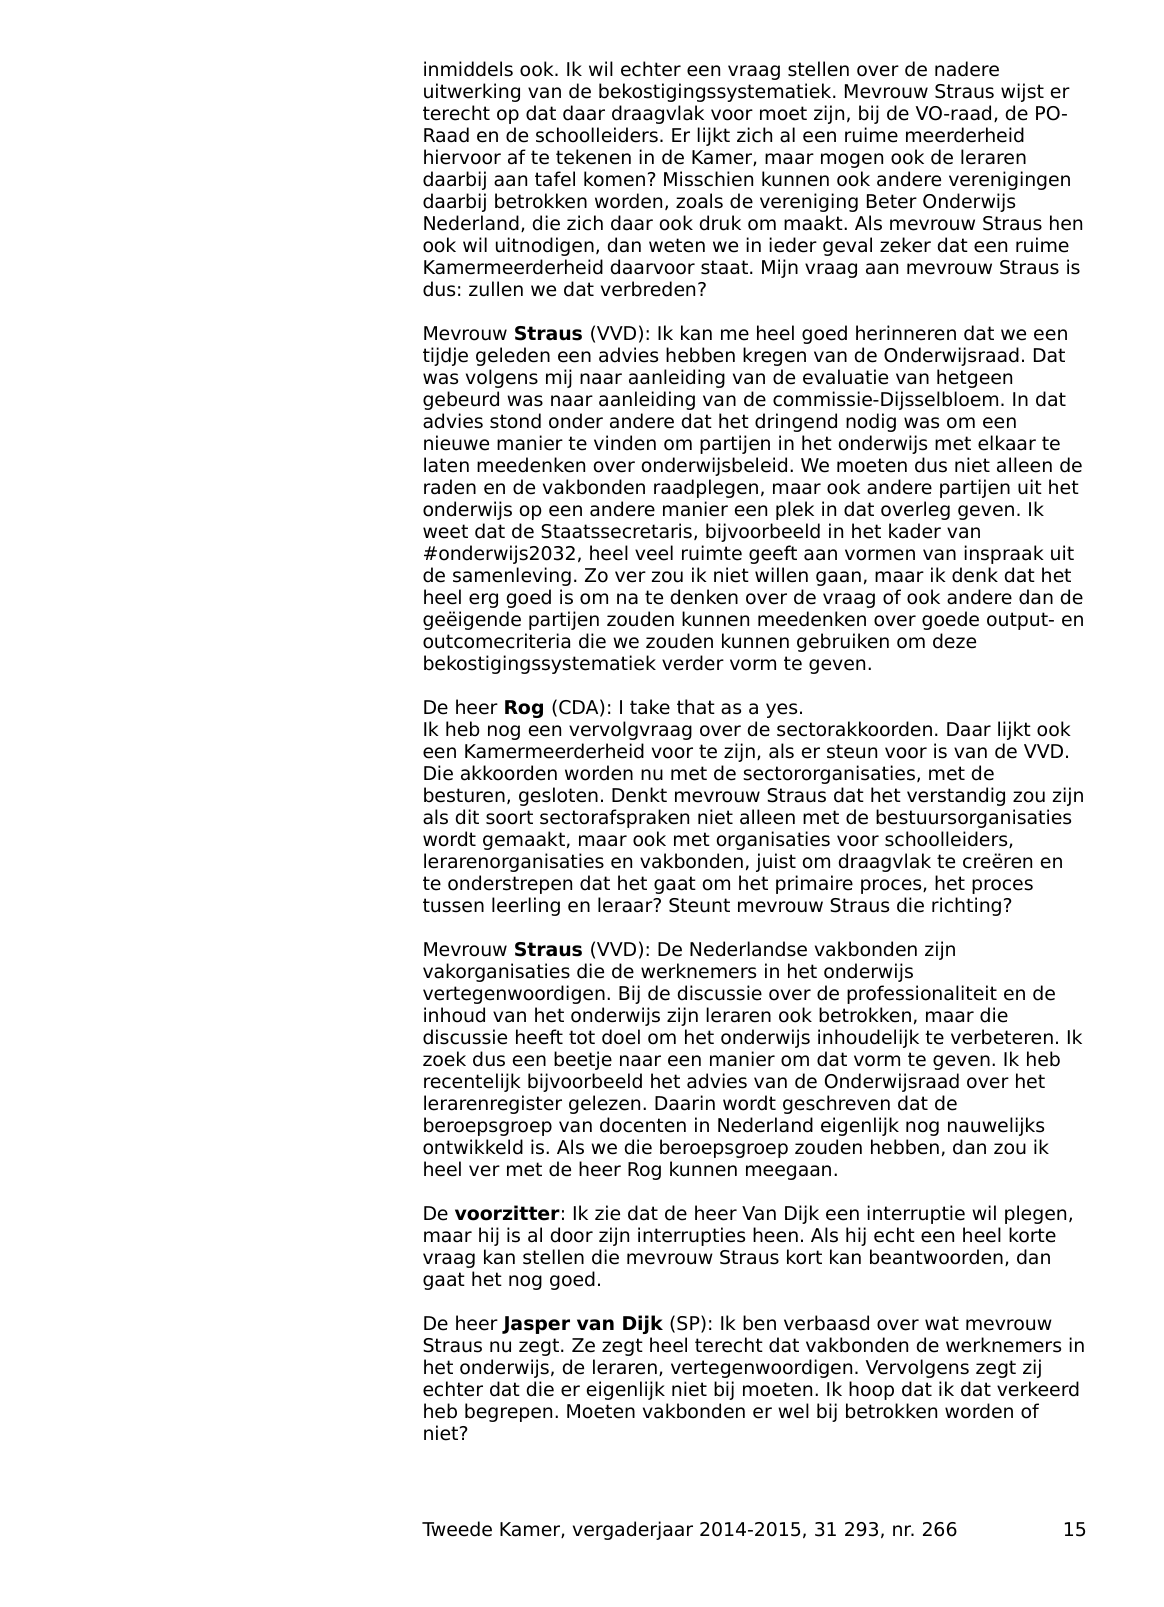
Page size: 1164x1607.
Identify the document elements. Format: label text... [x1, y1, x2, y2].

text Mevrouw Straus (VVD): De Nederlandse vakbonden zijn vakorganisaties die de werknemers in het onderwijs vertegenwoordigen. Bij de discussie over de professionaliteit en de inhoud van het onderwijs zijn leraren ook betrokken, maar die discussie heeft tot doel om het onderwijs inhoudelijk te verbeteren. Ik zoek dus een beetje naar een manier om dat vorm te geven. Ik heb recentelijk bijvoorbeeld het advies van de Onderwijsraad over het lerarenregister gelezen. Daarin wordt geschreven dat de beroepsgroep van docenten in Nederland eigenlijk nog nauwelijks ontwikkeld is. Als we die beroepsgroep zouden hebben, dan zou ik heel ver met de heer Rog kunnen meegaan. [422, 939, 1087, 1181]
text De heer Jasper van Dijk (SP): Ik ben verbaasd over wat mevrouw Straus nu zegt. Ze zegt heel terecht dat vakbonden de werknemers in het onderwijs, de leraren, vertegenwoordigen. Vervolgens zegt zij echter dat die er eigenlijk niet bij moeten. Ik hoop dat ik dat verkeerd heb begrepen. Moeten vakbonden er wel bij betrokken worden of niet? [422, 1313, 1087, 1445]
text inmiddels ook. Ik wil echter een vraag stellen over de nadere uitwerking van de bekostigingssystematiek. Mevrouw Straus wijst er terecht op dat daar draagvlak voor moet zijn, bij de VO-raad, de PO-Raad en de schoolleiders. Er lijkt zich al een ruime meerderheid hiervoor af te tekenen in de Kamer, maar mogen ook de leraren daarbij aan tafel komen? Misschien kunnen ook andere verenigingen daarbij betrokken worden, zoals de vereniging Beter Onderwijs Nederland, die zich daar ook druk om maakt. Als mevrouw Straus hen ook wil uitnodigen, dan weten we in ieder geval zeker dat een ruime Kamermeerderheid daarvoor staat. Mijn vraag aan mevrouw Straus is dus: zullen we dat verbreden? [422, 59, 1087, 301]
text Mevrouw Straus (VVD): Ik kan me heel goed herinneren dat we een tijdje geleden een advies hebben kregen van de Onderwijsraad. Dat was volgens mij naar aanleiding van de evaluatie van hetgeen gebeurd was naar aanleiding van de commissie-Dijsselbloem. In dat advies stond onder andere dat het dringend nodig was om een nieuwe manier te vinden om partijen in het onderwijs met elkaar te laten meedenken over onderwijsbeleid. We moeten dus niet alleen de raden en de vakbonden raadplegen, maar ook andere partijen uit het onderwijs op een andere manier een plek in dat overleg geven. Ik weet dat de Staatssecretaris, bijvoorbeeld in het kader van #onderwijs2032, heel veel ruimte geeft aan vormen van inspraak uit de samenleving. Zo ver zou ik niet willen gaan, maar ik denk dat het heel erg goed is om na te denken over de vraag of ook andere dan de geëigende partijen zouden kunnen meedenken over goede output- en outcomecriteria die we zouden kunnen gebruiken om deze bekostigingssystematiek verder vorm te geven. [422, 323, 1087, 675]
text Ik heb nog een vervolgvraag over de sectorakkoorden. Daar lijkt ook een Kamermeerderheid voor te zijn, als er steun voor is van de VVD. Die akkoorden worden nu met de sectororganisaties, met de besturen, gesloten. Denkt mevrouw Straus dat het verstandig zou zijn als dit soort sectorafspraken niet alleen met de bestuursorganisaties wordt gemaakt, maar ook met organisaties voor schoolleiders, lerarenorganisaties en vakbonden, juist om draagvlak te creëren en te onderstrepen dat het gaat om het primaire proces, het proces tussen leerling en leraar? Steunt mevrouw Straus die richting? [422, 719, 1087, 917]
text De voorzitter: Ik zie dat de heer Van Dijk een interruptie wil plegen, maar hij is al door zijn interrupties heen. Als hij echt een heel korte vraag kan stellen die mevrouw Straus kort kan beantwoorden, dan gaat het nog goed. [422, 1203, 1087, 1291]
text De heer Rog (CDA): I take that as a yes. [422, 697, 1087, 719]
